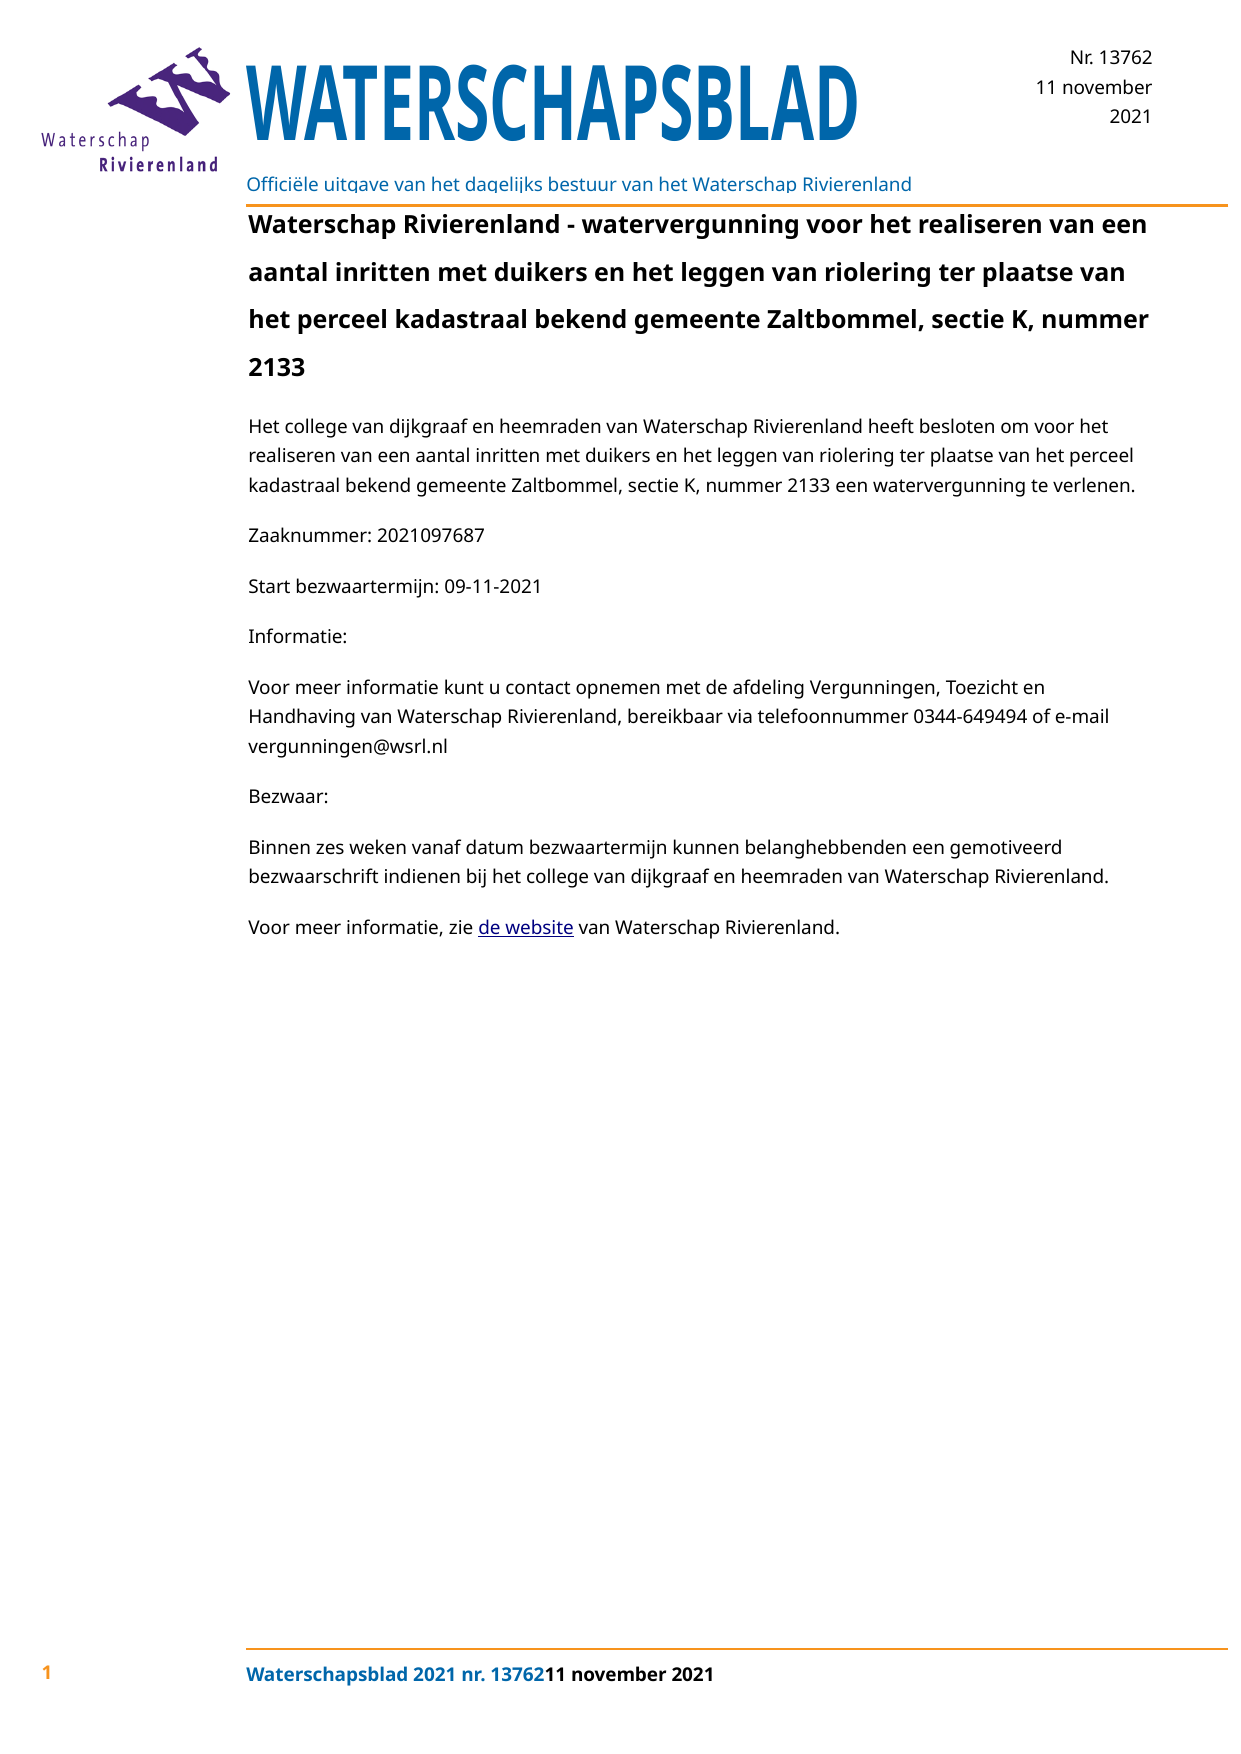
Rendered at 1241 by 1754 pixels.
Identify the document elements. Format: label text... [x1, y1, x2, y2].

text Het college van dijkgraaf en heemraden van Waterschap Rivierenland heeft besloten om voor het realiseren van een aantal inritten met duikers en het leggen van riolering ter plaatse van het perceel kadastraal bekend gemeente Zaltbommel, sectie K, nummer 2133 een watervergunning te verlenen. [248, 413, 1152, 498]
picture [41, 47, 231, 172]
text Informatie: [248, 623, 1152, 649]
text Voor meer informatie, zie de website van Waterschap Rivierenland. [248, 914, 1152, 940]
text Zaaknummer: 2021097687 [248, 523, 1152, 548]
text Binnen zes weken vanaf datum bezwaartermijn kunnen belanghebbenden een gemotiveerd bezwaarschrift indienen bij het college van dijkgraaf en heemraden van Waterschap Rivierenland. [248, 834, 1152, 889]
text Waterschap Rivierenland - watervergunning voor het realiseren van een aantal inritten met duikers en het leggen van riolering ter plaatse van het perceel kadastraal bekend gemeente Zaltbommel, sectie K, nummer 2133 [248, 207, 1152, 384]
text Bezwaar: [248, 783, 1152, 809]
text Start bezwaartermijn: 09-11-2021 [248, 573, 1152, 599]
text Voor meer informatie kunt u contact opnemen met de afdeling Vergunningen, Toezicht en Handhaving van Waterschap Rivierenland, bereikbaar via telefoonnummer 0344-649494 of e-mail vergunningen@wsrl.nl [248, 674, 1152, 759]
